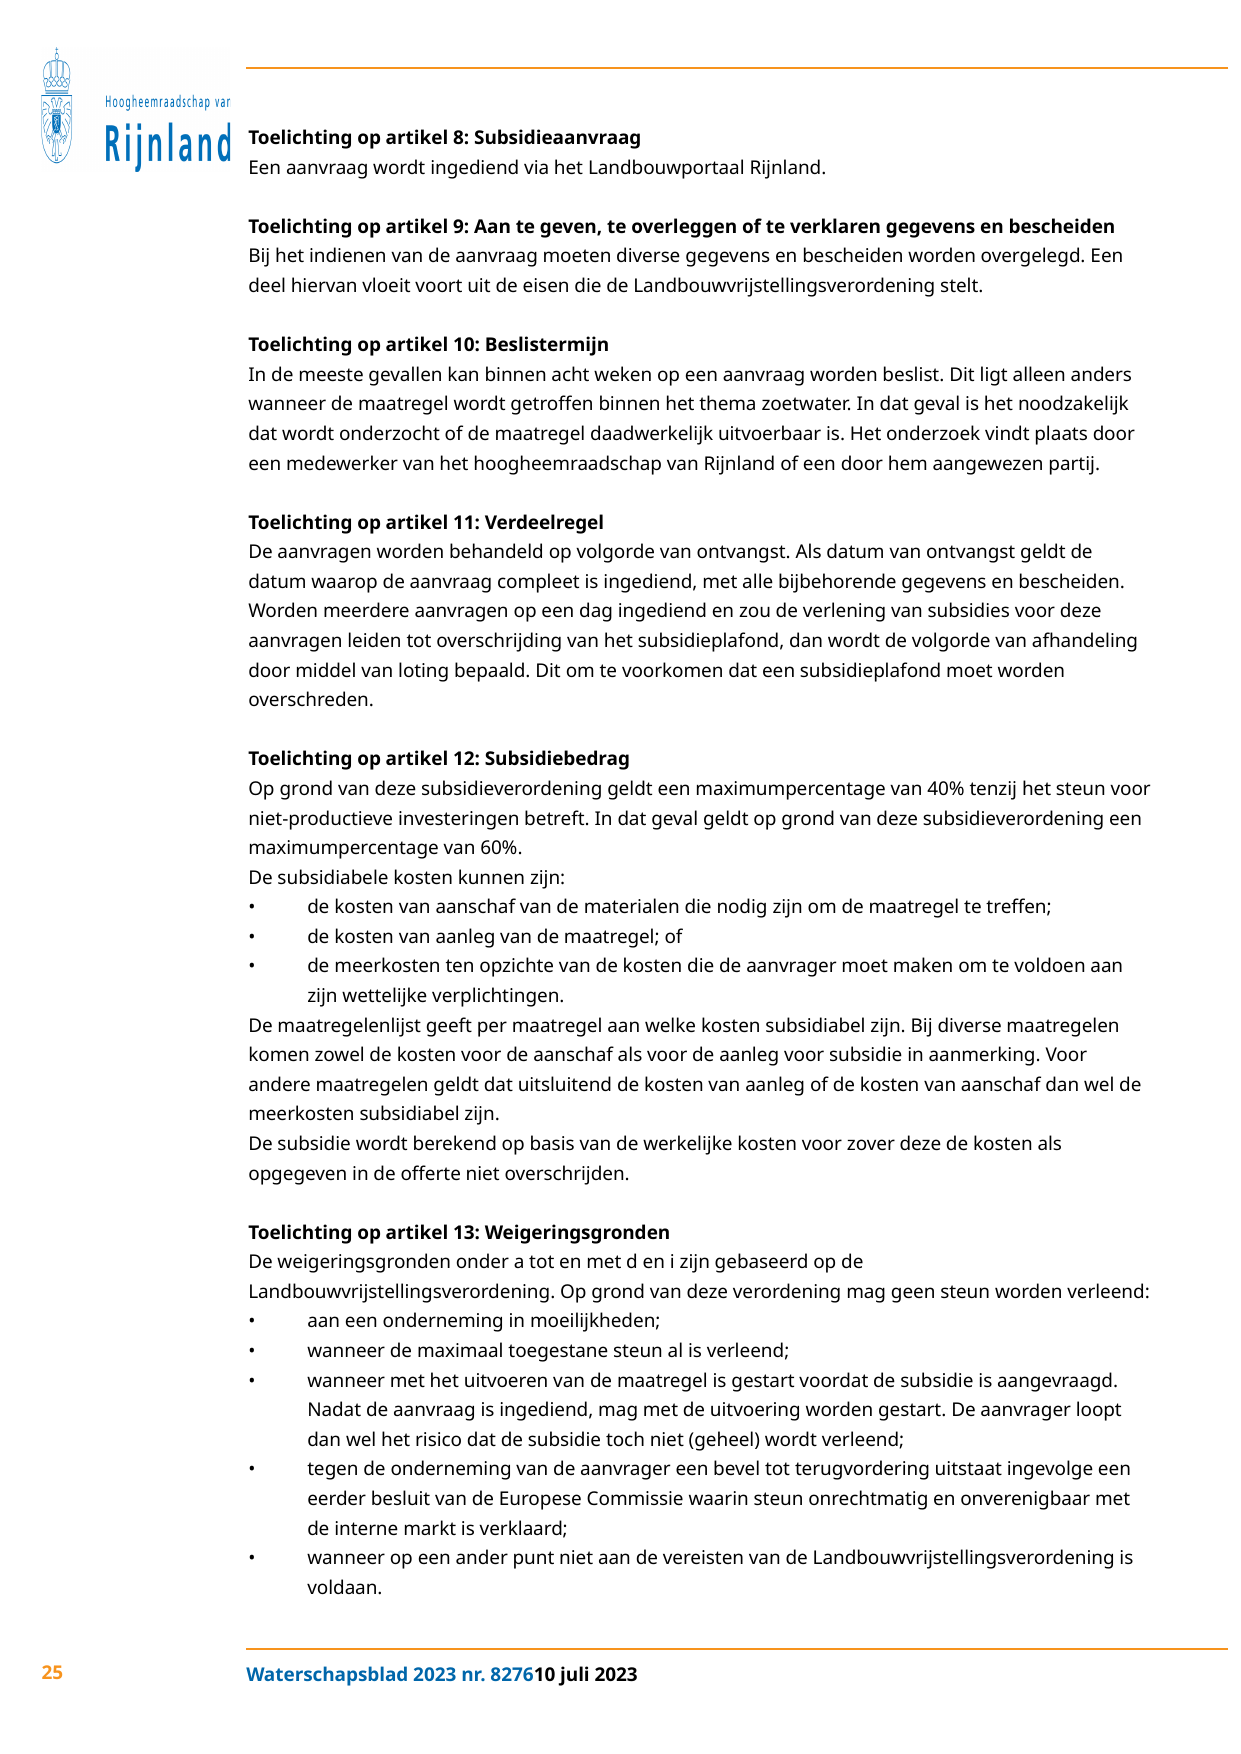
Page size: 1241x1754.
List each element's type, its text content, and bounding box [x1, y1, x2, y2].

text Op grond van deze subsidieverordening geldt een maximumpercentage van 40% tenzij het steun voor niet-productieve investeringen betreft. In dat geval geldt op grond van deze subsidieverordening een maximumpercentage van 60%. [248, 775, 1152, 860]
list wanneer op een ander punt niet aan de vereisten van de Landbouwvrijstellingsverordening is voldaan. [248, 1544, 1152, 1600]
picture [41, 47, 231, 172]
list de kosten van aanleg van de maatregel; of [248, 923, 1152, 949]
text De maatregelenlijst geeft per maatregel aan welke kosten subsidiabel zijn. Bij diverse maatregelen komen zowel de kosten voor de aanschaf als voor de aanleg voor subsidie in aanmerking. Voor andere maatregelen geldt dat uitsluitend de kosten van aanleg of de kosten van aanschaf dan wel de meerkosten subsidiabel zijn. [248, 1012, 1152, 1126]
text Toelichting op artikel 11: Verdeelregel [248, 509, 1152, 535]
text In de meeste gevallen kan binnen acht weken op een aanvraag worden beslist. Dit ligt alleen anders wanneer de maatregel wordt getroffen binnen het thema zoetwater. In dat geval is het noodzakelijk dat wordt onderzocht of de maatregel daadwerkelijk uitvoerbaar is. Het onderzoek vindt plaats door een medewerker van het hoogheemraadschap van Rijnland of een door hem aangewezen partij. [248, 361, 1152, 476]
text Toelichting op artikel 10: Beslistermijn [248, 331, 1152, 357]
text Toelichting op artikel 9: Aan te geven, te overleggen of te verklaren gegevens en bescheiden [248, 213, 1152, 239]
list tegen de onderneming van de aanvrager een bevel tot terugvordering uitstaat ingevolge een eerder besluit van de Europese Commissie waarin steun onrechtmatig en onverenigbaar met de interne markt is verklaard; [248, 1456, 1152, 1541]
text Een aanvraag wordt ingediend via het Landbouwportaal Rijnland. [248, 154, 1152, 180]
list aan een onderneming in moeilijkheden; [248, 1308, 1152, 1333]
text Toelichting op artikel 8: Subsidieaanvraag [248, 124, 1152, 150]
text De subsidie wordt berekend op basis van de werkelijke kosten voor zover deze de kosten als opgegeven in de offerte niet overschrijden. [248, 1130, 1152, 1186]
text De subsidiabele kosten kunnen zijn: [248, 864, 1152, 890]
text De aanvragen worden behandeld op volgorde van ontvangst. Als datum van ontvangst geldt de datum waarop de aanvraag compleet is ingediend, met alle bijbehorende gegevens en bescheiden. Worden meerdere aanvragen op een dag ingediend en zou de verlening van subsidies voor deze aanvragen leiden tot overschrijding van het subsidieplafond, dan wordt de volgorde van afhandeling door middel van loting bepaald. Dit om te voorkomen dat een subsidieplafond moet worden overschreden. [248, 538, 1152, 712]
list de kosten van aanschaf van de materialen die nodig zijn om de maatregel te treffen; [248, 893, 1152, 919]
text De weigeringsgronden onder a tot en met d en i zijn gebaseerd op de Landbouwvrijstellingsverordening. Op grond van deze verordening mag geen steun worden verleend: [248, 1248, 1152, 1304]
text Toelichting op artikel 13: Weigeringsgronden [248, 1219, 1152, 1245]
list de meerkosten ten opzichte van de kosten die de aanvrager moet maken om te voldoen aan zijn wettelijke verplichtingen. [248, 953, 1152, 1008]
text Bij het indienen van de aanvraag moeten diverse gegevens en bescheiden worden overgelegd. Een deel hiervan vloeit voort uit de eisen die de Landbouwvrijstellingsverordening stelt. [248, 243, 1152, 298]
text Toelichting op artikel 12: Subsidiebedrag [248, 746, 1152, 771]
list wanneer de maximaal toegestane steun al is verleend; [248, 1337, 1152, 1363]
list wanneer met het uitvoeren van de maatregel is gestart voordat de subsidie is aangevraagd. Nadat de aanvraag is ingediend, mag met de uitvoering worden gestart. De aanvrager loopt dan wel het risico dat de subsidie toch niet (geheel) wordt verleend; [248, 1367, 1152, 1452]
